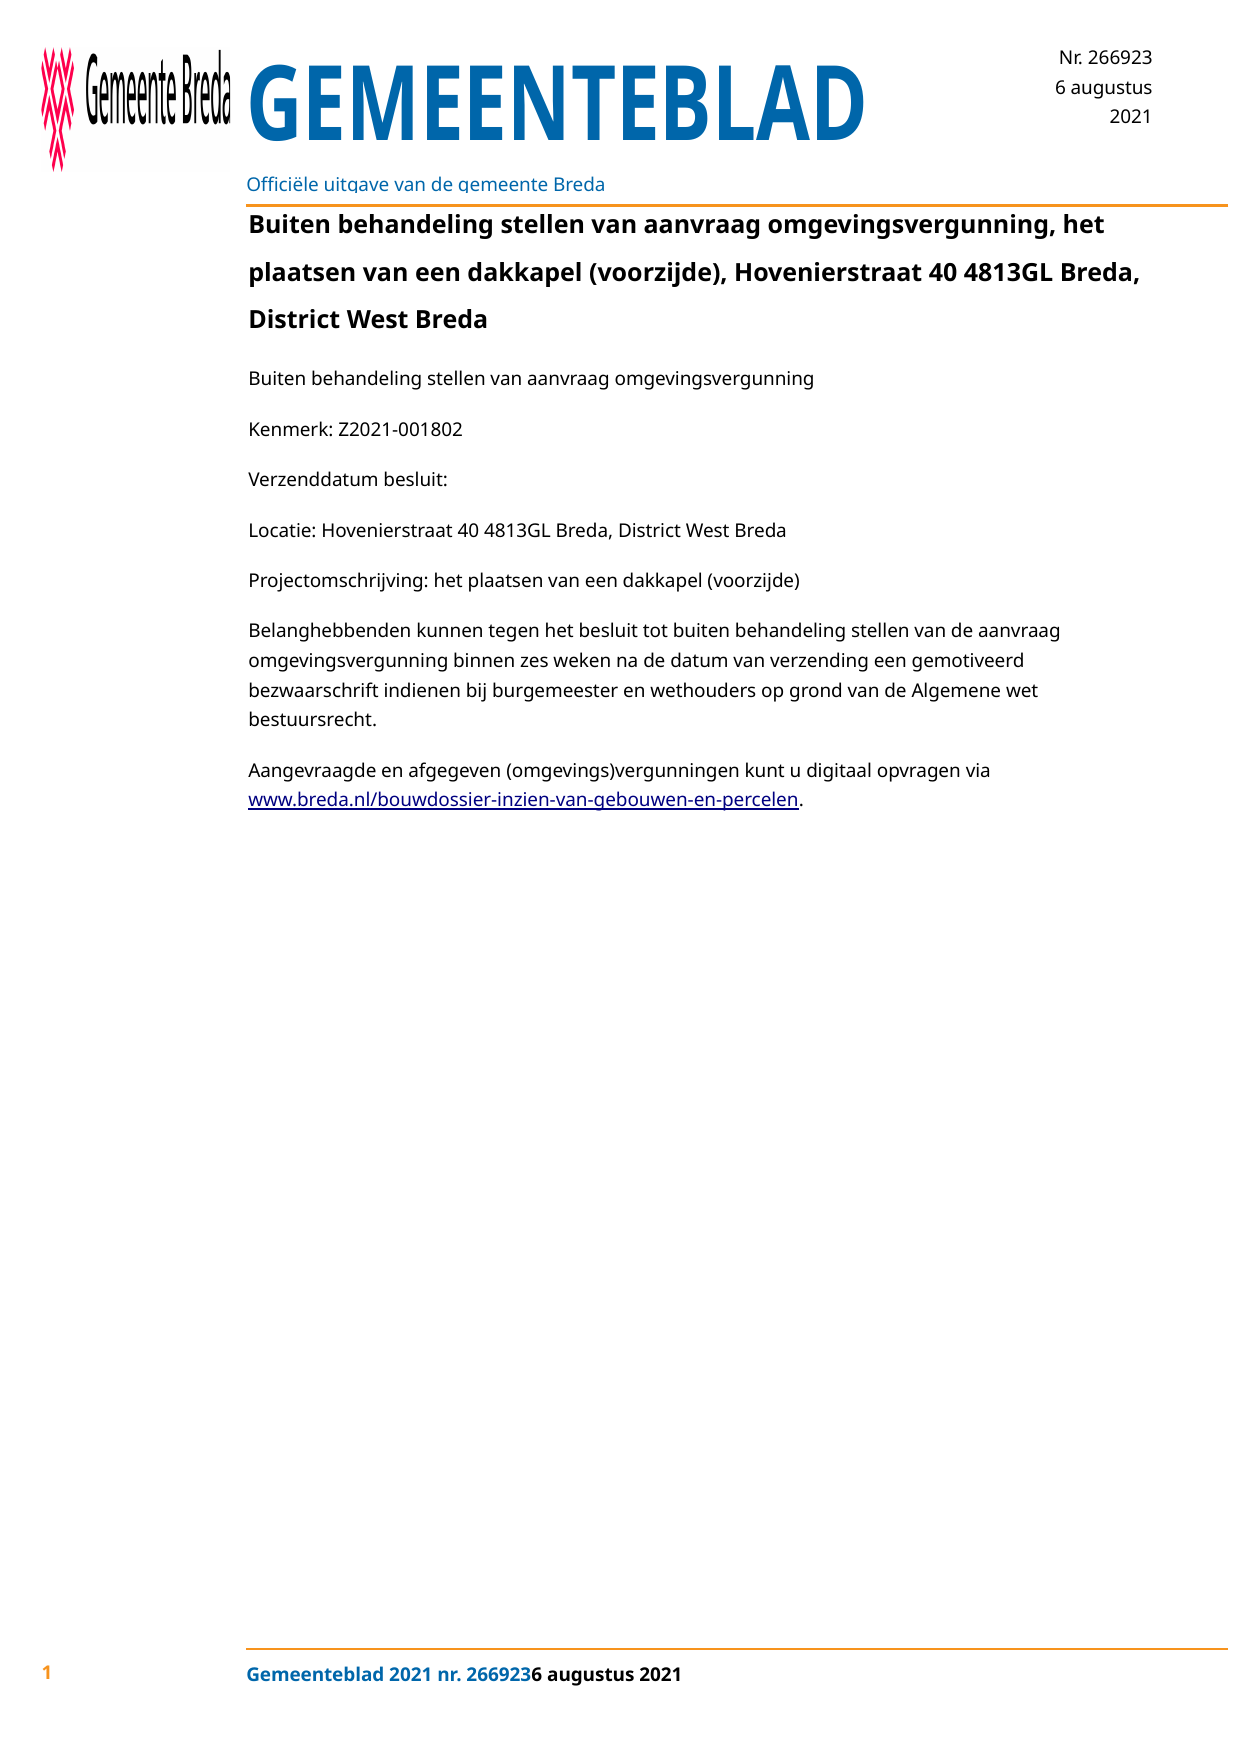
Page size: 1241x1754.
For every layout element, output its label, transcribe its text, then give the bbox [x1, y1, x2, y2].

text Aangevraagde en afgegeven (omgevings)vergunningen kunt u digitaal opvragen via www.breda.nl/bouwdossier-inzien-van-gebouwen-en-percelen. [248, 757, 1152, 812]
text Belanghebbenden kunnen tegen het besluit tot buiten behandeling stellen van de aanvraag omgevingsvergunning binnen zes weken na de datum van verzending een gemotiveerd bezwaarschrift indienen bij burgemeester en wethouders op grond van de Algemene wet bestuursrecht. [248, 618, 1152, 732]
text Verzenddatum besluit: [248, 466, 1152, 492]
text Kenmerk: Z2021-001802 [248, 416, 1152, 442]
text Projectomschrijving: het plaatsen van een dakkapel (voorzijde) [248, 567, 1152, 593]
text Locatie: Hovenierstraat 40 4813GL Breda, District West Breda [248, 517, 1152, 542]
text Buiten behandeling stellen van aanvraag omgevingsvergunning [248, 366, 1152, 391]
picture [41, 47, 231, 172]
text Buiten behandeling stellen van aanvraag omgevingsvergunning, het plaatsen van een dakkapel (voorzijde), Hovenierstraat 40 4813GL Breda, District West Breda [248, 207, 1152, 336]
